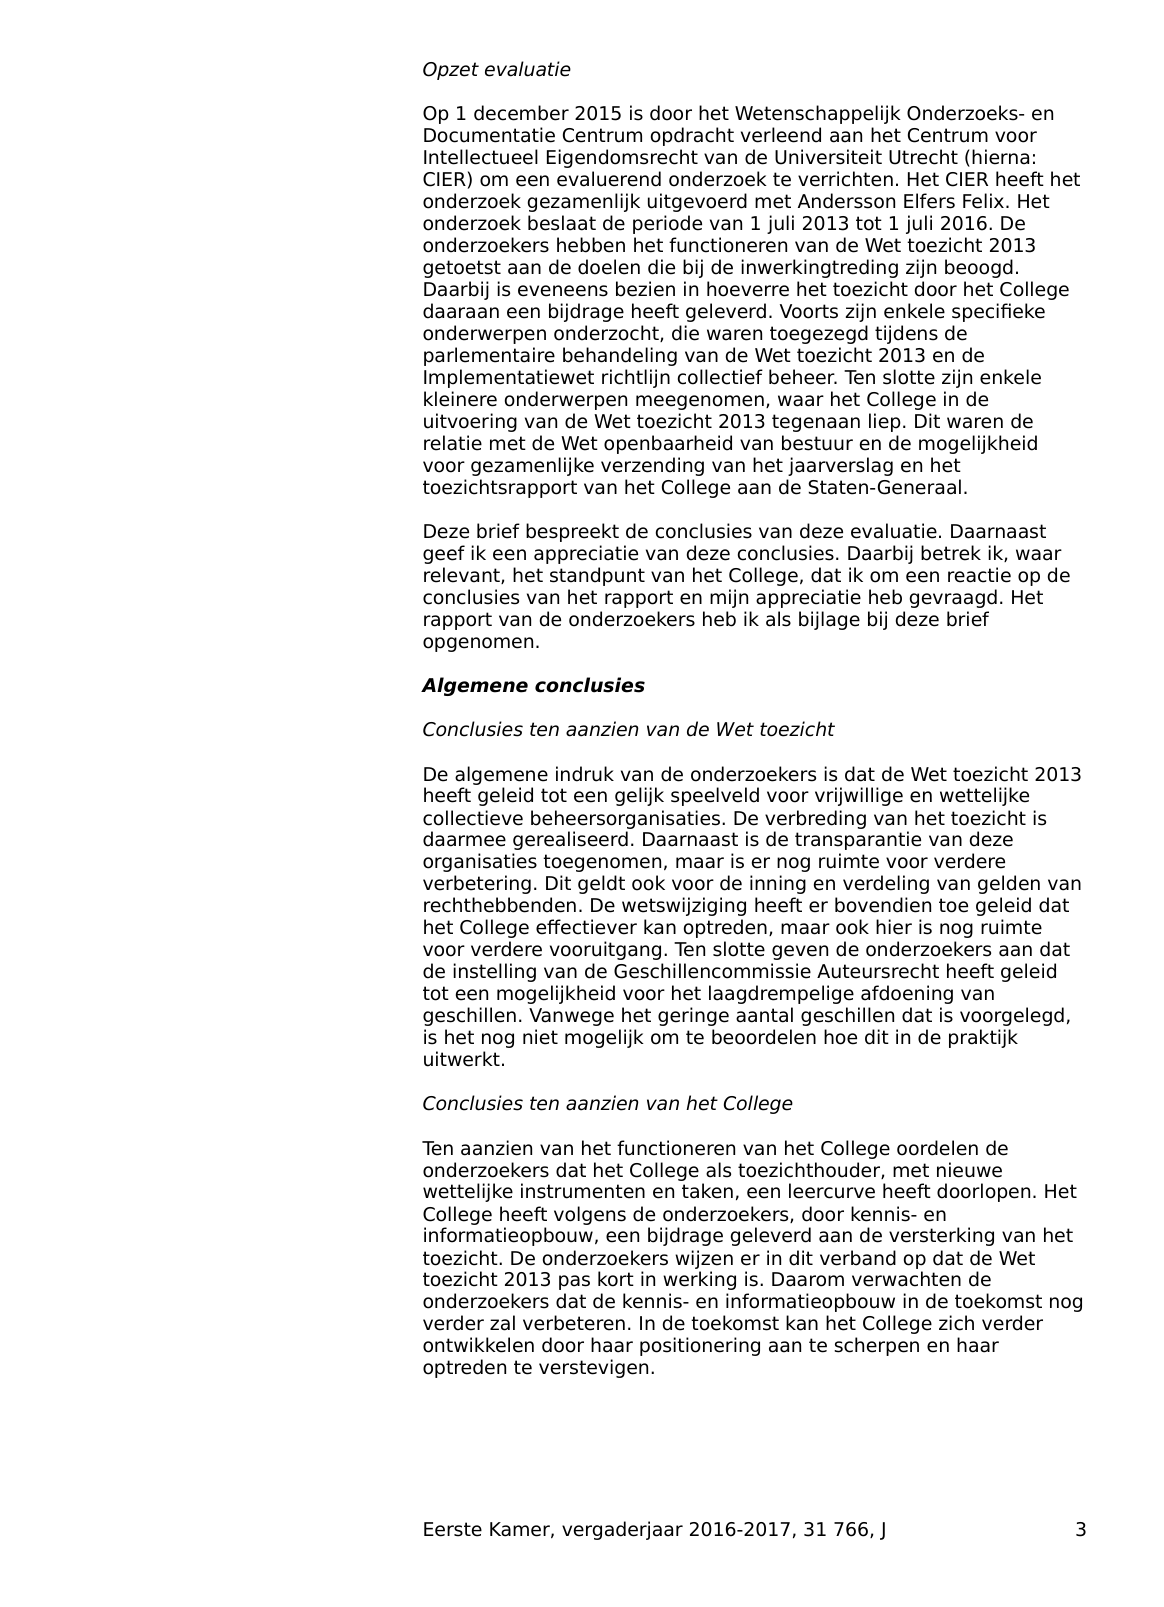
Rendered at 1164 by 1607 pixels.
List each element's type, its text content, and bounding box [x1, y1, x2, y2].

text Deze brief bespreekt de conclusies van deze evaluatie. Daarnaast geef ik een appreciatie van deze conclusies. Daarbij betrek ik, waar relevant, het standpunt van het College, dat ik om een reactie op de conclusies van het rapport en mijn appreciatie heb gevraagd. Het rapport van de onderzoekers heb ik als bijlage bij deze brief opgenomen. [422, 521, 1087, 653]
text De algemene indruk van de onderzoekers is dat de Wet toezicht 2013 heeft geleid tot een gelijk speelveld voor vrijwillige en wettelijke collectieve beheersorganisaties. De verbreding van het toezicht is daarmee gerealiseerd. Daarnaast is de transparantie van deze organisaties toegenomen, maar is er nog ruimte voor verdere verbetering. Dit geldt ook voor de inning en verdeling van gelden van rechthebbenden. De wetswijziging heeft er bovendien toe geleid dat het College effectiever kan optreden, maar ook hier is nog ruimte voor verdere vooruitgang. Ten slotte geven de onderzoekers aan dat de instelling van de Geschillencommissie Auteursrecht heeft geleid tot een mogelijkheid voor het laagdrempelige afdoening van geschillen. Vanwege het geringe aantal geschillen dat is voorgelegd, is het nog niet mogelijk om te beoordelen hoe dit in de praktijk uitwerkt. [422, 763, 1087, 1071]
text Ten aanzien van het functioneren van het College oordelen de onderzoekers dat het College als toezichthouder, met nieuwe wettelijke instrumenten en taken, een leercurve heeft doorlopen. Het College heeft volgens de onderzoekers, door kennis- en informatieopbouw, een bijdrage geleverd aan de versterking van het toezicht. De onderzoekers wijzen er in dit verband op dat de Wet toezicht 2013 pas kort in werking is. Daarom verwachten de onderzoekers dat de kennis- en informatieopbouw in de toekomst nog verder zal verbeteren. In de toekomst kan het College zich verder ontwikkelen door haar positionering aan te scherpen en haar optreden te verstevigen. [422, 1137, 1087, 1379]
subtitle Opzet evaluatie [422, 59, 1087, 81]
subtitle Conclusies ten aanzien van de Wet toezicht [422, 719, 1087, 741]
subtitle Conclusies ten aanzien van het College [422, 1093, 1087, 1115]
subtitle Algemene conclusies [422, 675, 1087, 697]
text Op 1 december 2015 is door het Wetenschappelijk Onderzoeks- en Documentatie Centrum opdracht verleend aan het Centrum voor Intellectueel Eigendomsrecht van de Universiteit Utrecht (hierna: CIER) om een evaluerend onderzoek te verrichten. Het CIER heeft het onderzoek gezamenlijk uitgevoerd met Andersson Elfers Felix. Het onderzoek beslaat de periode van 1 juli 2013 tot 1 juli 2016. De onderzoekers hebben het functioneren van de Wet toezicht 2013 getoetst aan de doelen die bij de inwerkingtreding zijn beoogd. Daarbij is eveneens bezien in hoeverre het toezicht door het College daaraan een bijdrage heeft geleverd. Voorts zijn enkele specifieke onderwerpen onderzocht, die waren toegezegd tijdens de parlementaire behandeling van de Wet toezicht 2013 en de Implementatiewet richtlijn collectief beheer. Ten slotte zijn enkele kleinere onderwerpen meegenomen, waar het College in de uitvoering van de Wet toezicht 2013 tegenaan liep. Dit waren de relatie met de Wet openbaarheid van bestuur en de mogelijkheid voor gezamenlijke verzending van het jaarverslag en het toezichtsrapport van het College aan de Staten-Generaal. [422, 103, 1087, 499]
